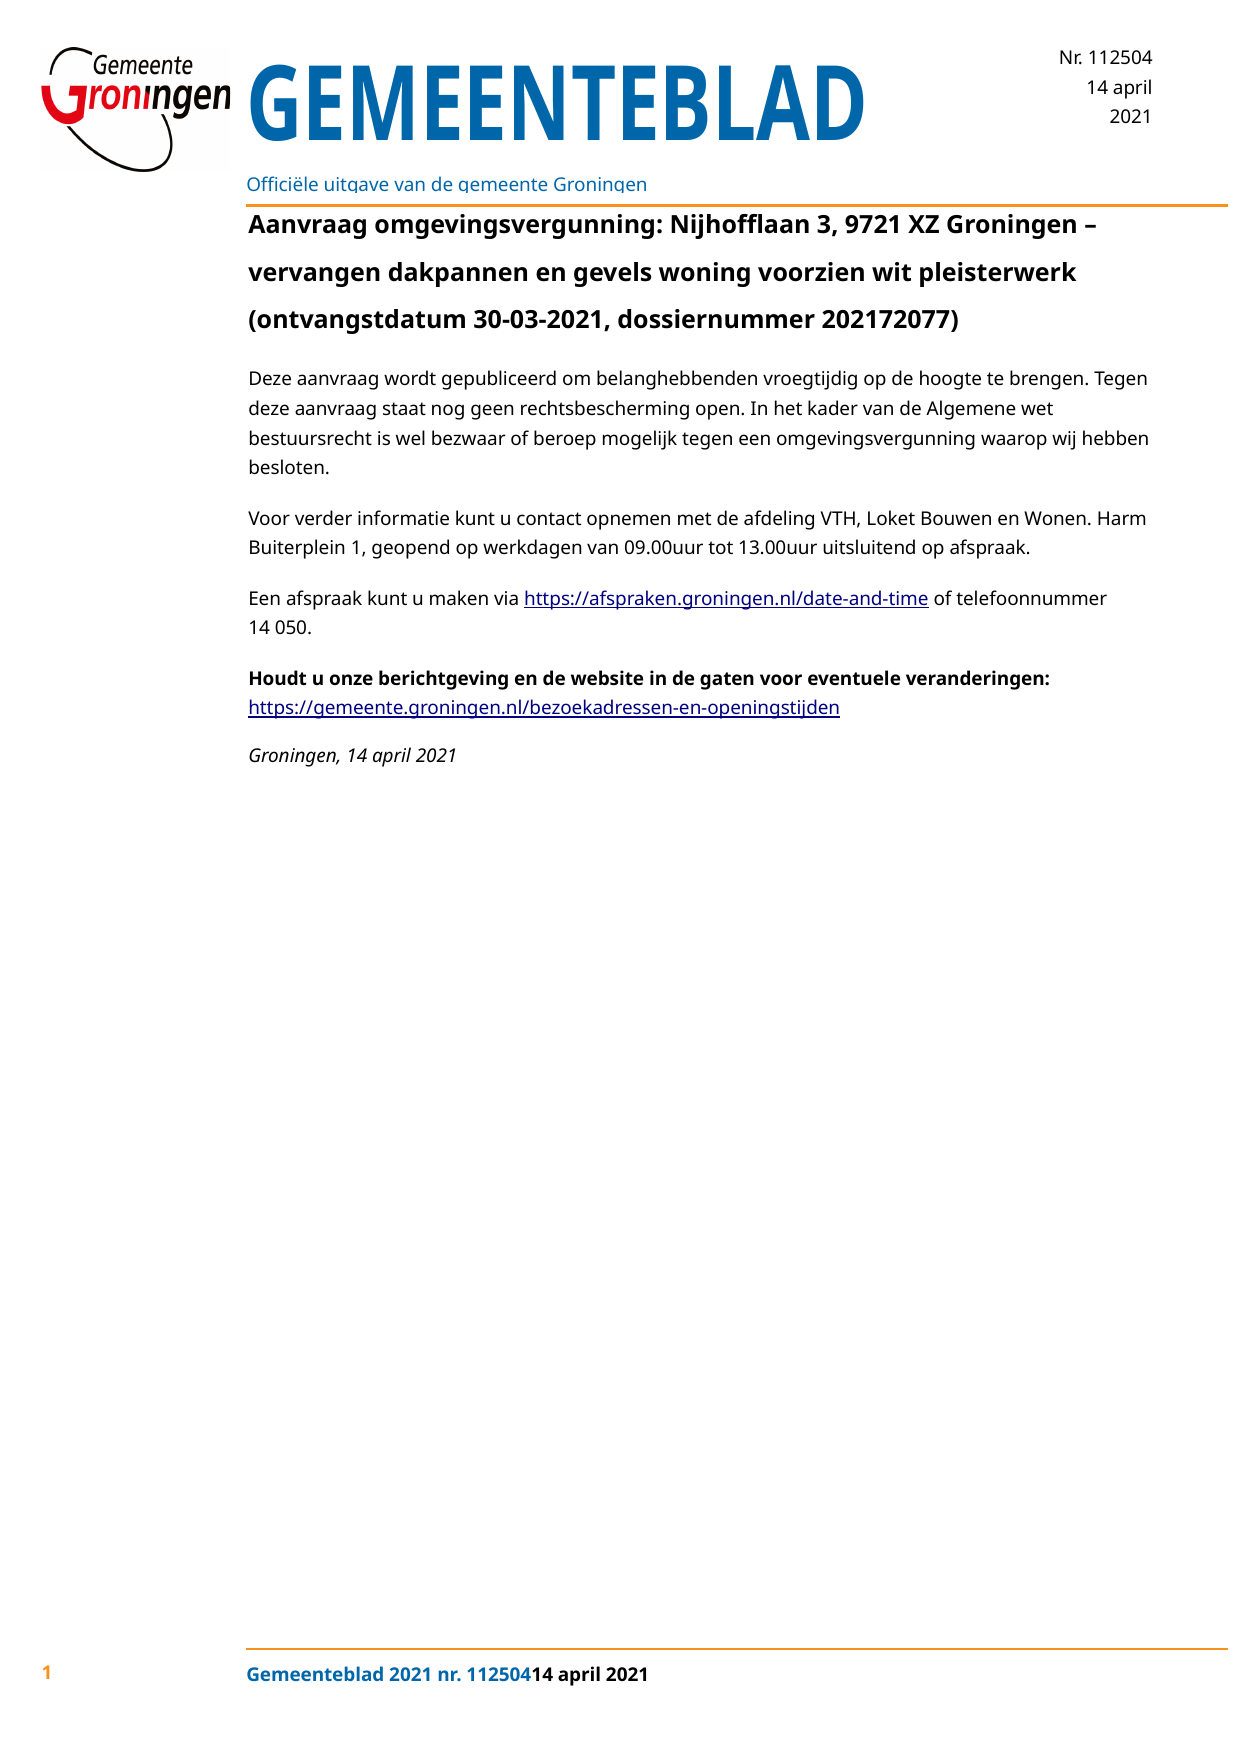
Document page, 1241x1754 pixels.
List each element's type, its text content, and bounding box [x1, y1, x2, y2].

text Voor verder informatie kunt u contact opnemen met de afdeling VTH, Loket Bouwen en Wonen. Harm Buiterplein 1, geopend op werkdagen van 09.00uur tot 13.00uur uitsluitend op afspraak. [248, 505, 1152, 560]
text Deze aanvraag wordt gepubliceerd om belanghebbenden vroegtijdig op de hoogte te brengen. Tegen deze aanvraag staat nog geen rechtsbescherming open. In het kader van de Algemene wet bestuursrecht is wel bezwaar of beroep mogelijk tegen een omgevingsvergunning waarop wij hebben besloten. [248, 366, 1152, 480]
text Houdt u onze berichtgeving en de website in de gaten voor eventuele veranderingen: https://gemeente.groningen.nl/bezoekadressen-en-openingstijden [248, 665, 1152, 720]
text Een afspraak kunt u maken via https://afspraken.groningen.nl/date-and-time of telefoonnummer 14 050. [248, 585, 1152, 640]
text Groningen, 14 april 2021 [248, 742, 1152, 768]
text Aanvraag omgevingsvergunning: Nijhofflaan 3, 9721 XZ Groningen – vervangen dakpannen en gevels woning voorzien wit pleisterwerk (ontvangstdatum 30-03-2021, dossiernummer 202172077) [248, 207, 1152, 336]
picture [41, 47, 231, 172]
